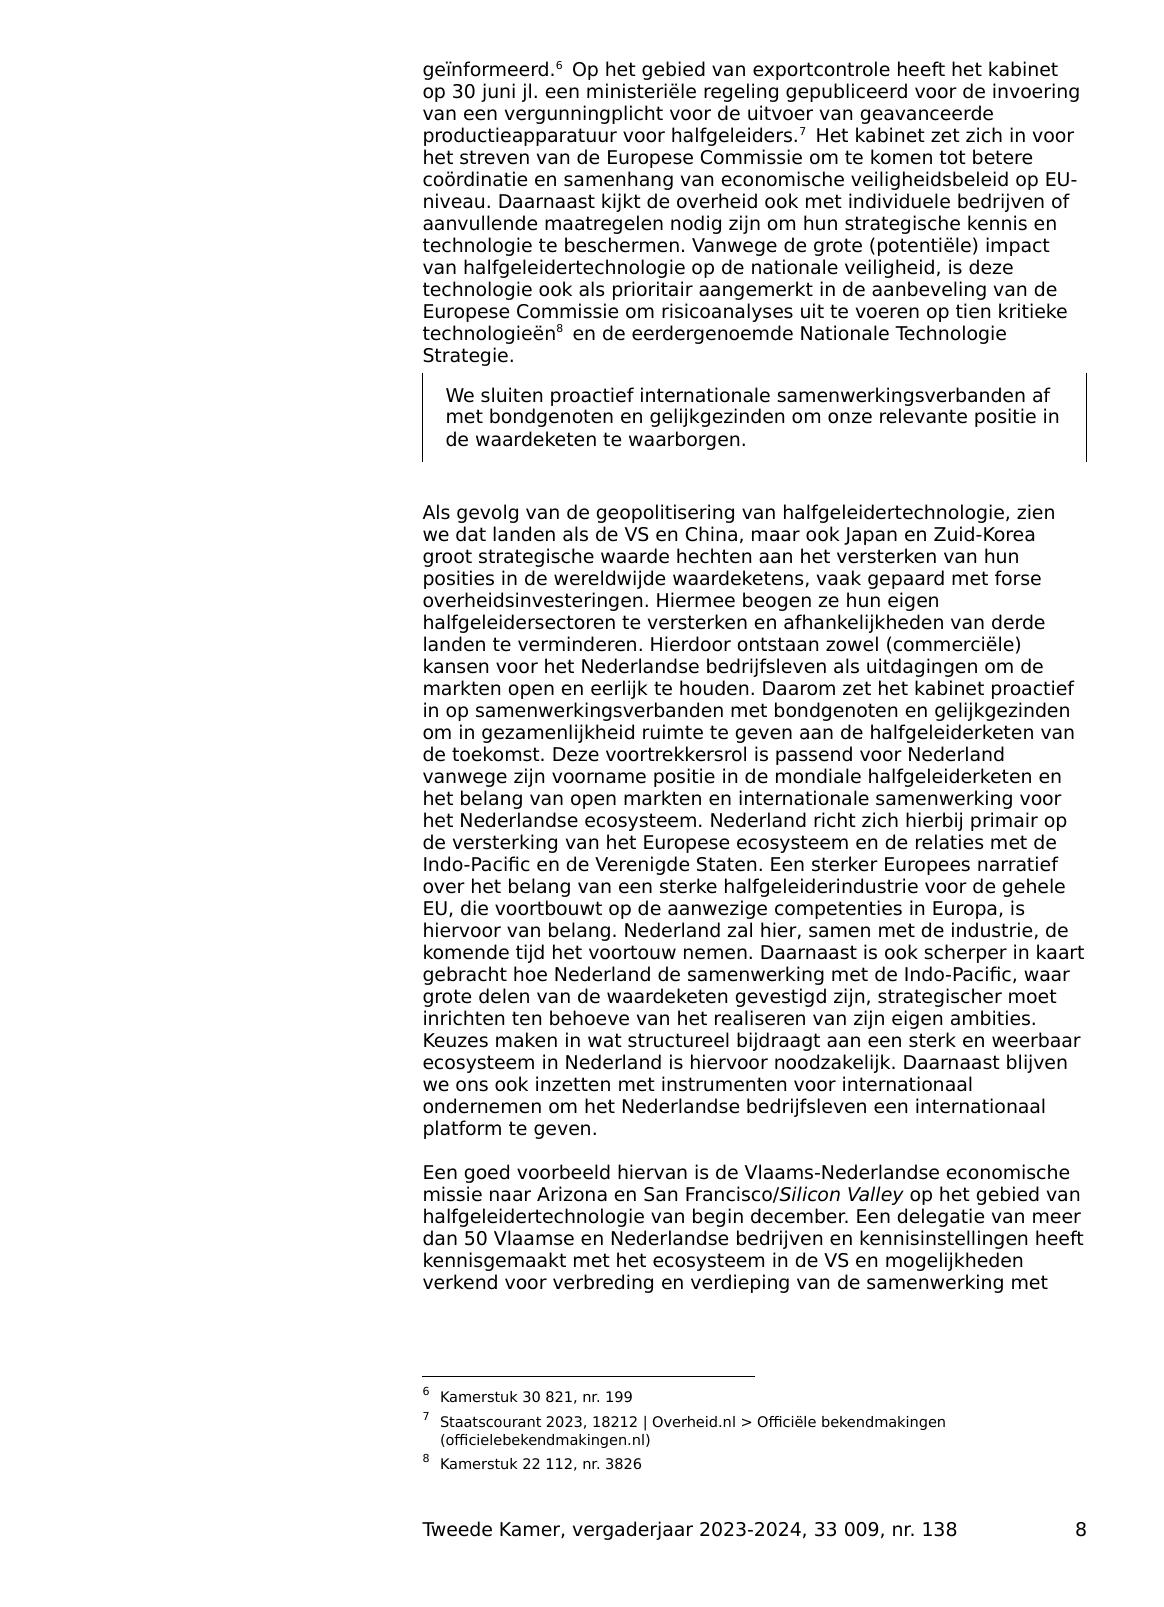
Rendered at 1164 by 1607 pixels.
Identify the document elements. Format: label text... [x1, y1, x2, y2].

text Kamerstuk 22 112, nr. 3826 [422, 1452, 1087, 1474]
text geïnformeerd. Op het gebied van exportcontrole heeft het kabinet op 30 juni jl. een ministeriële regeling gepubliceerd voor de invoering van een vergunningplicht voor de uitvoer van geavanceerde productieapparatuur voor halfgeleiders. Het kabinet zet zich in voor het streven van de Europese Commissie om te komen tot betere coördinatie en samenhang van economische veiligheidsbeleid op EU-niveau. Daarnaast kijkt de overheid ook met individuele bedrijven of aanvullende maatregelen nodig zijn om hun strategische kennis en technologie te beschermen. Vanwege de grote (potentiële) impact van halfgeleidertechnologie op de nationale veiligheid, is deze technologie ook als prioritair aangemerkt in de aanbeveling van de Europese Commissie om risicoanalyses uit te voeren op tien kritieke technologieën en de eerdergenoemde Nationale Technologie Strategie. [422, 59, 1087, 367]
table_header We sluiten proactief internationale samenwerkingsverbanden af met bondgenoten en gelijkgezinden om onze relevante positie in de waardeketen te waarborgen. [423, 373, 1086, 462]
text Staatscourant 2023, 18212 | Overheid.nl > Officiële bekendmakingen (officielebekendmakingen.nl) [422, 1410, 1087, 1449]
text Kamerstuk 30 821, nr. 199 [422, 1385, 1087, 1407]
text Als gevolg van de geopolitisering van halfgeleidertechnologie, zien we dat landen als de VS en China, maar ook Japan en Zuid-Korea groot strategische waarde hechten aan het versterken van hun posities in de wereldwijde waardeketens, vaak gepaard met forse overheidsinvesteringen. Hiermee beogen ze hun eigen halfgeleidersectoren te versterken en afhankelijkheden van derde landen te verminderen. Hierdoor ontstaan zowel (commerciële) kansen voor het Nederlandse bedrijfsleven als uitdagingen om de markten open en eerlijk te houden. Daarom zet het kabinet proactief in op samenwerkingsverbanden met bondgenoten en gelijkgezinden om in gezamenlijkheid ruimte te geven aan de halfgeleiderketen van de toekomst. Deze voortrekkersrol is passend voor Nederland vanwege zijn voorname positie in de mondiale halfgeleiderketen en het belang van open markten en internationale samenwerking voor het Nederlandse ecosysteem. Nederland richt zich hierbij primair op de versterking van het Europese ecosysteem en de relaties met de Indo-Pacific en de Verenigde Staten. Een sterker Europees narratief over het belang van een sterke halfgeleiderindustrie voor de gehele EU, die voortbouwt op de aanwezige competenties in Europa, is hiervoor van belang. Nederland zal hier, samen met de industrie, de komende tijd het voortouw nemen. Daarnaast is ook scherper in kaart gebracht hoe Nederland de samenwerking met de Indo-Pacific, waar grote delen van de waardeketen gevestigd zijn, strategischer moet inrichten ten behoeve van het realiseren van zijn eigen ambities. Keuzes maken in wat structureel bijdraagt aan een sterk en weerbaar ecosysteem in Nederland is hiervoor noodzakelijk. Daarnaast blijven we ons ook inzetten met instrumenten voor internationaal ondernemen om het Nederlandse bedrijfsleven een internationaal platform te geven. [422, 502, 1087, 1139]
text Een goed voorbeeld hiervan is de Vlaams-Nederlandse economische missie naar Arizona en San Francisco/Silicon Valley op het gebied van halfgeleidertechnologie van begin december. Een delegatie van meer dan 50 Vlaamse en Nederlandse bedrijven en kennisinstellingen heeft kennisgemaakt met het ecosysteem in de VS en mogelijkheden verkend voor verbreding en verdieping van de samenwerking met [422, 1162, 1087, 1293]
